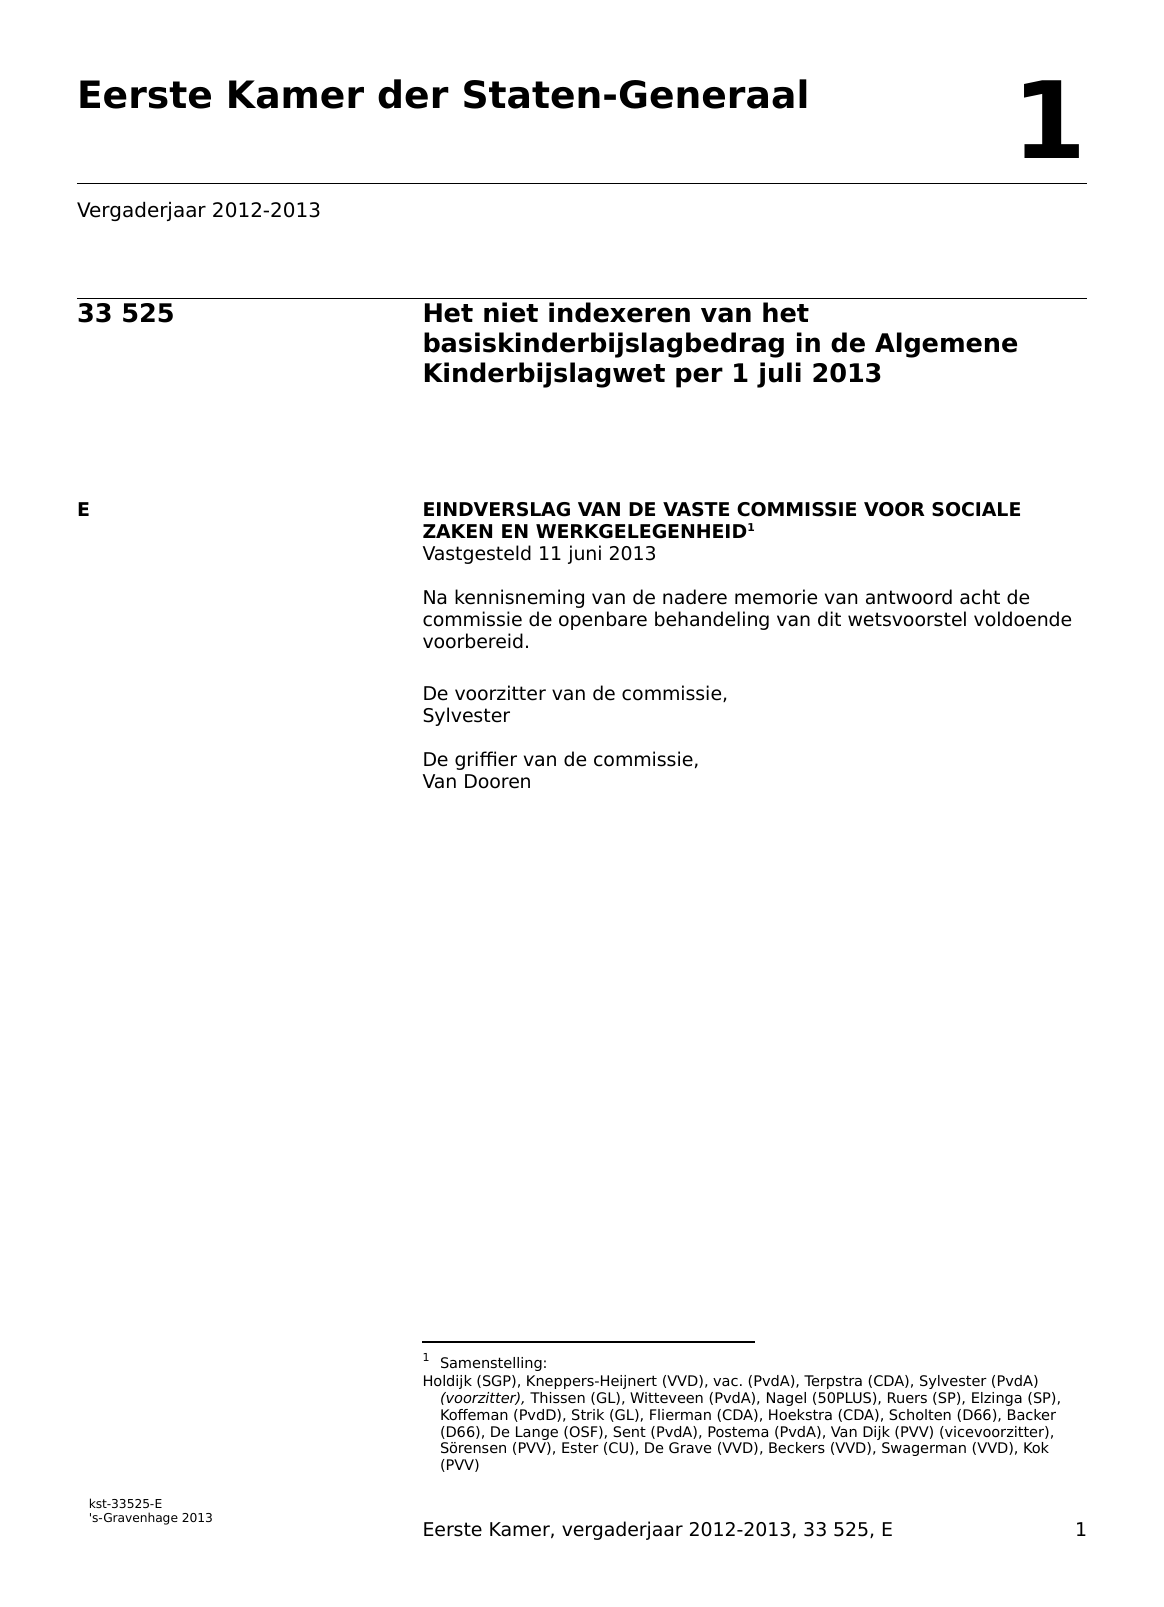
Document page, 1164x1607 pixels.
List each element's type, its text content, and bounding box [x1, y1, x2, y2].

table_header Eerste Kamer der Staten-Generaal [77, 59, 886, 183]
text Vastgesteld 11 juni 2013 [422, 543, 1087, 565]
text Holdijk (SGP), Kneppers-Heijnert (VVD), vac. (PvdA), Terpstra (CDA), Sylvester (PvdA) (voorzitter), Thissen (GL), Witteveen (PvdA), Nagel (50PLUS), Ruers (SP), Elzinga (SP), Koffeman (PvdD), Strik (GL), Flierman (CDA), Hoekstra (CDA), Scholten (D66), Backer (D66), De Lange (OSF), Sent (PvdA), Postema (PvdA), Van Dijk (PVV) (vicevoorzitter), Sörensen (PVV), Ester (CU), De Grave (VVD), Beckers (VVD), Swagerman (VVD), Kok (PVV) [422, 1373, 1087, 1474]
text De griffier van de commissie, Van Dooren [422, 749, 1087, 793]
text Samenstelling: [422, 1351, 1087, 1373]
text De voorzitter van de commissie, Sylvester [422, 683, 1087, 727]
text 's-Gravenhage 2013 [88, 1511, 323, 1525]
subtitle E EINDVERSLAG VAN DE VASTE COMMISSIE VOOR SOCIALE ZAKEN EN WERKGELEGENHEID [77, 499, 1087, 543]
text kst-33525-E [88, 1497, 323, 1511]
table_header 1 [886, 59, 1087, 183]
table_cell Vergaderjaar 2012-2013 [77, 184, 1087, 298]
text Na kennisneming van de nadere memorie van antwoord acht de commissie de openbare behandeling van dit wetsvoorstel voldoende voorbereid. [422, 587, 1087, 653]
subtitle 33 525 Het niet indexeren van het basiskinderbijslagbedrag in de Algemene Kinderbijslagwet per 1 juli 2013 [77, 299, 1087, 388]
